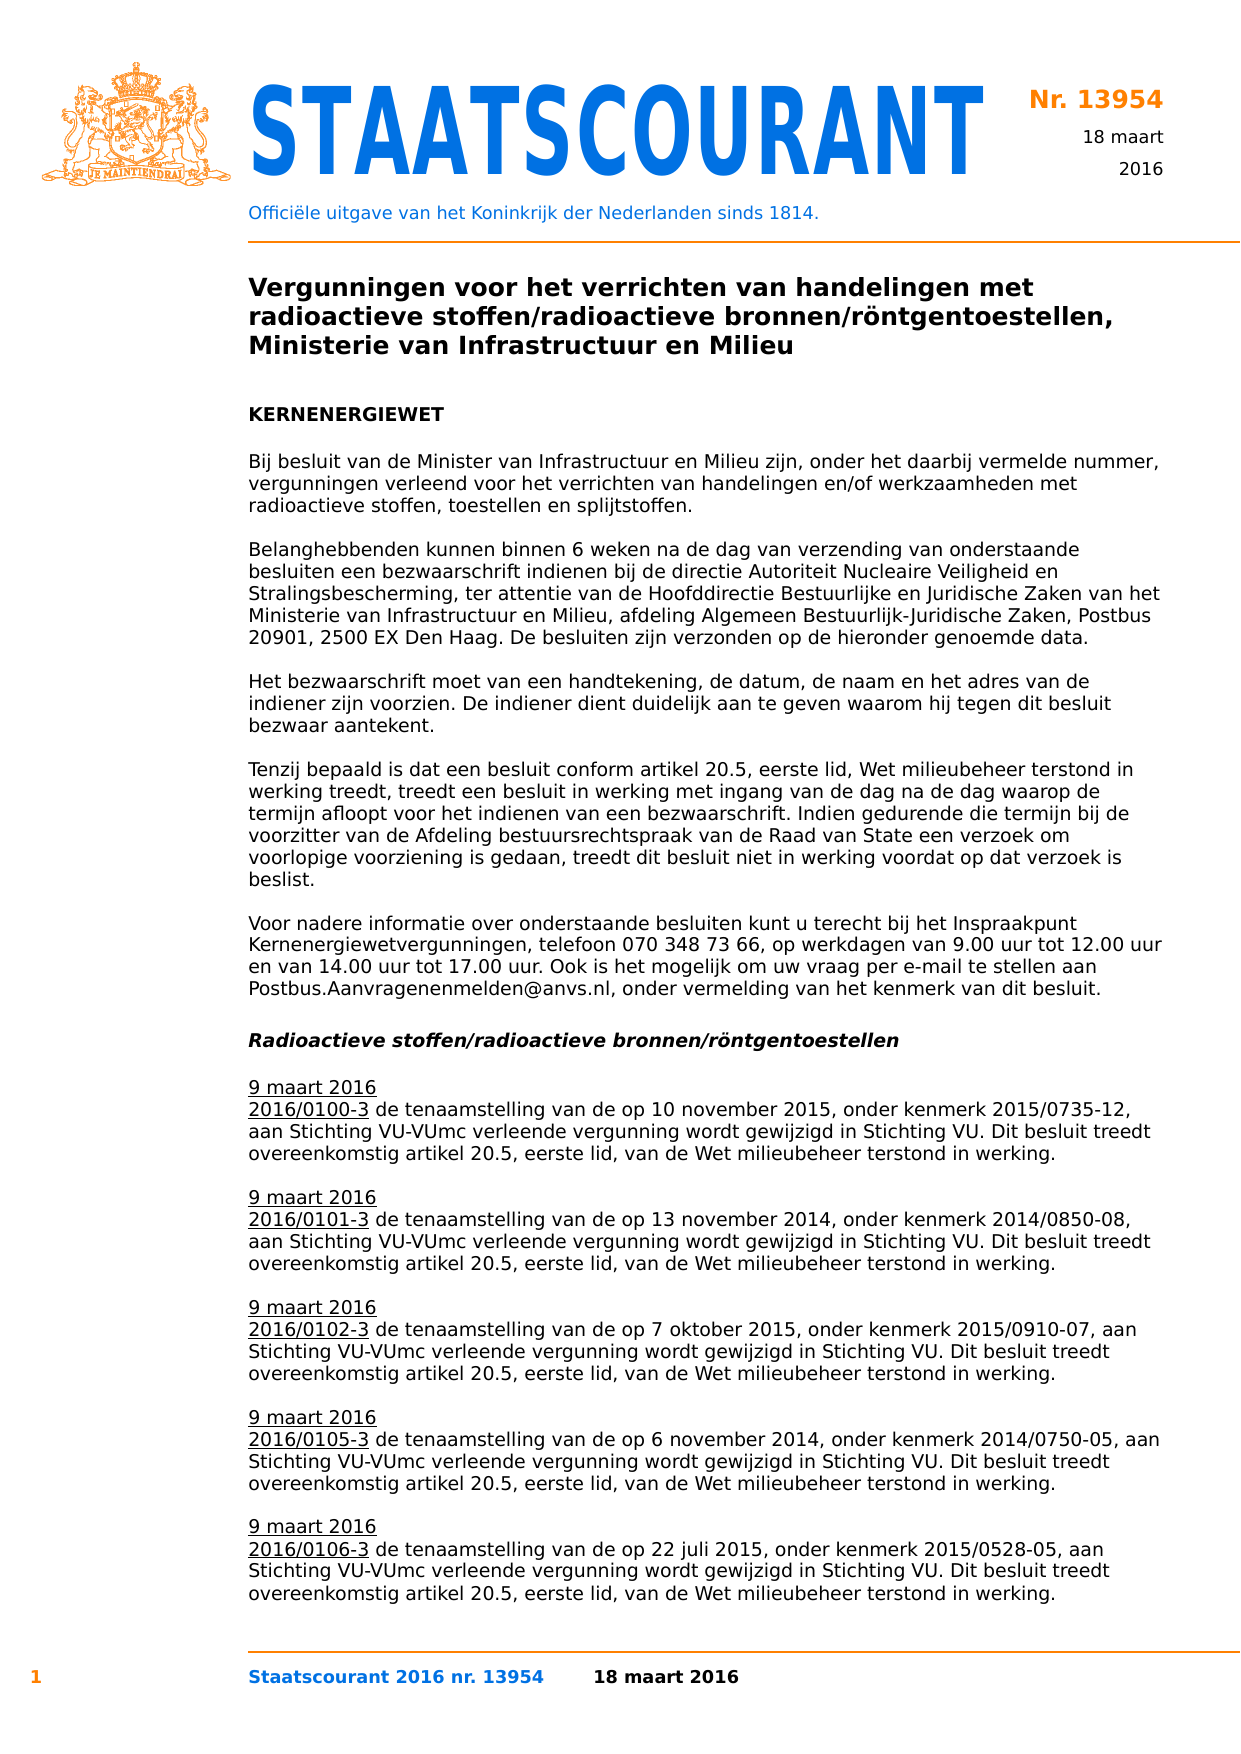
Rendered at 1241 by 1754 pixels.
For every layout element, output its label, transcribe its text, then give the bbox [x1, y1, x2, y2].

text Het bezwaarschrift moet van een handtekening, de datum, de naam en het adres van de indiener zijn voorzien. De indiener dient duidelijk aan te geven waarom hij tegen dit besluit bezwaar aantekent. [248, 671, 1163, 737]
table_header [25, 62, 248, 241]
subtitle Radioactieve stoffen/radioactieve bronnen/röntgentoestellen [248, 1030, 1163, 1052]
text Tenzij bepaald is dat een besluit conform artikel 20.5, eerste lid, Wet milieubeheer terstond in werking treedt, treedt een besluit in werking met ingang van de dag na de dag waarop de termijn afloopt voor het indienen van een bezwaarschrift. Indien gedurende die termijn bij de voorzitter van de Afdeling bestuursrechtspraak van de Raad van State een verzoek om voorlopige voorziening is gedaan, treedt dit besluit niet in werking voordat op dat verzoek is beslist. [248, 759, 1163, 891]
text 9 maart 2016 [248, 1516, 1163, 1538]
subtitle KERNENERGIEWET [248, 404, 1163, 426]
table_cell 2016 [998, 153, 1240, 203]
text 9 maart 2016 [248, 1077, 1163, 1099]
text 2016/0100-3 de tenaamstelling van de op 10 november 2015, onder kenmerk 2015/0735-12, aan Stichting VU-VUmc verleende vergunning wordt gewijzigd in Stichting VU. Dit besluit treedt overeenkomstig artikel 20.5, eerste lid, van de Wet milieubeheer terstond in werking. [248, 1099, 1163, 1165]
table_header STAATSCOURANT [248, 62, 998, 203]
text Bij besluit van de Minister van Infrastructuur en Milieu zijn, onder het daarbij vermelde nummer, vergunningen verleend voor het verrichten van handelingen en/of werkzaamheden met radioactieve stoffen, toestellen en splijtstoffen. [248, 451, 1163, 517]
text Voor nadere informatie over onderstaande besluiten kunt u terecht bij het Inspraakpunt Kernenergiewetvergunningen, telefoon 070 348 73 66, op werkdagen van 9.00 uur tot 12.00 uur en van 14.00 uur tot 17.00 uur. Ook is het mogelijk om uw vraag per e-mail te stellen aan Postbus.Aanvragenenmelden@anvs.nl, onder vermelding van het kenmerk van dit besluit. [248, 912, 1163, 1000]
text 9 maart 2016 [248, 1407, 1163, 1429]
subtitle Vergunningen voor het verrichten van handelingen met radioactieve stoffen/radioactieve bronnen/röntgentoestellen, Ministerie van Infrastructuur en Milieu [248, 273, 1163, 361]
picture [41, 62, 231, 186]
table_header Nr. 13954 [998, 62, 1240, 121]
table_cell 18 maart [998, 121, 1240, 153]
text 9 maart 2016 [248, 1297, 1163, 1319]
text 9 maart 2016 [248, 1187, 1163, 1209]
text 2016/0101-3 de tenaamstelling van de op 13 november 2014, onder kenmerk 2014/0850-08, aan Stichting VU-VUmc verleende vergunning wordt gewijzigd in Stichting VU. Dit besluit treedt overeenkomstig artikel 20.5, eerste lid, van de Wet milieubeheer terstond in werking. [248, 1209, 1163, 1275]
text 2016/0102-3 de tenaamstelling van de op 7 oktober 2015, onder kenmerk 2015/0910-07, aan Stichting VU-VUmc verleende vergunning wordt gewijzigd in Stichting VU. Dit besluit treedt overeenkomstig artikel 20.5, eerste lid, van de Wet milieubeheer terstond in werking. [248, 1319, 1163, 1385]
text Belanghebbenden kunnen binnen 6 weken na de dag van verzending van onderstaande besluiten een bezwaarschrift indienen bij de directie Autoriteit Nucleaire Veiligheid en Stralingsbescherming, ter attentie van de Hoofddirectie Bestuurlijke en Juridische Zaken van het Ministerie van Infrastructuur en Milieu, afdeling Algemeen Bestuurlijk-Juridische Zaken, Postbus 20901, 2500 EX Den Haag. De besluiten zijn verzonden op de hieronder genoemde data. [248, 539, 1163, 649]
table_cell Officiële uitgave van het Koninkrijk der Nederlanden sinds 1814. [248, 203, 1240, 241]
text 2016/0105-3 de tenaamstelling van de op 6 november 2014, onder kenmerk 2014/0750-05, aan Stichting VU-VUmc verleende vergunning wordt gewijzigd in Stichting VU. Dit besluit treedt overeenkomstig artikel 20.5, eerste lid, van de Wet milieubeheer terstond in werking. [248, 1429, 1163, 1494]
text 2016/0106-3 de tenaamstelling van de op 22 juli 2015, onder kenmerk 2015/0528-05, aan Stichting VU-VUmc verleende vergunning wordt gewijzigd in Stichting VU. Dit besluit treedt overeenkomstig artikel 20.5, eerste lid, van de Wet milieubeheer terstond in werking. [248, 1538, 1163, 1604]
